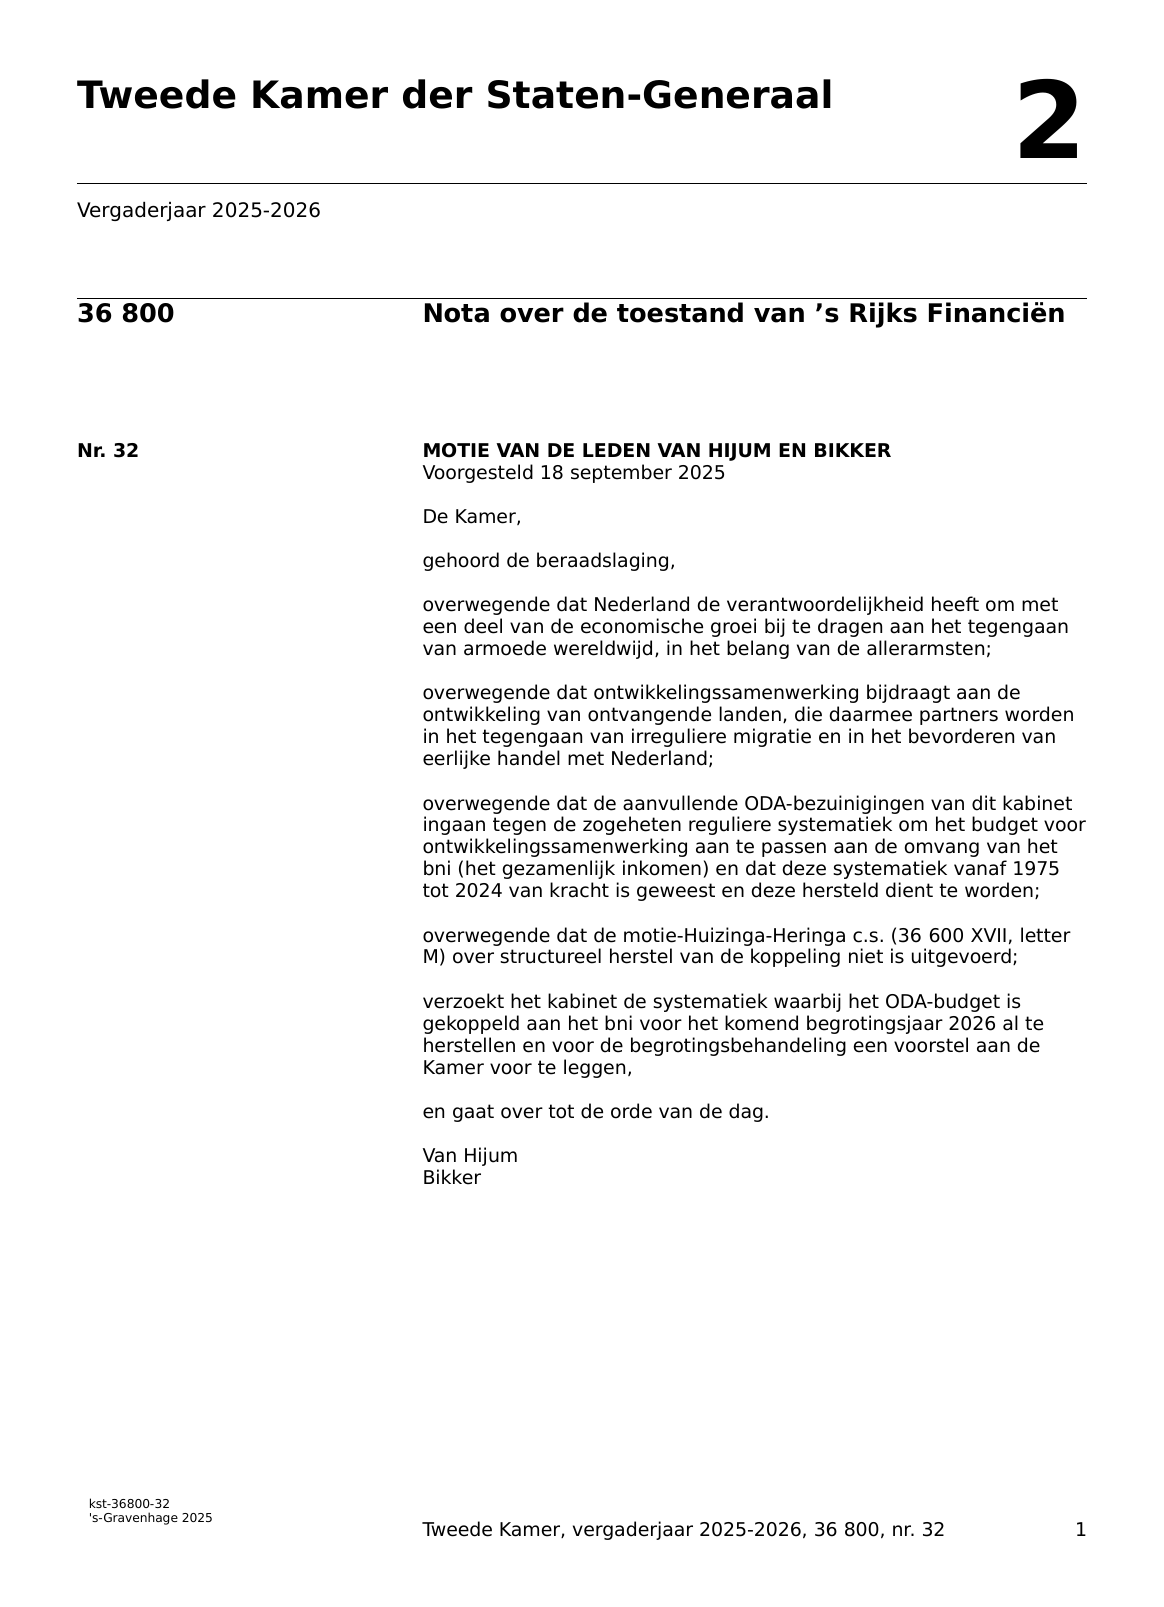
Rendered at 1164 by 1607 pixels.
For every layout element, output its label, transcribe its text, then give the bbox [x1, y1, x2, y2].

text overwegende dat de aanvullende ODA-bezuinigingen van dit kabinet ingaan tegen de zogeheten reguliere systematiek om het budget voor ontwikkelingssamenwerking aan te passen aan de omvang van het bni (het gezamenlijk inkomen) en dat deze systematiek vanaf 1975 tot 2024 van kracht is geweest en deze hersteld dient te worden; [422, 792, 1087, 902]
text kst-36800-32 [88, 1497, 323, 1511]
subtitle 36 800 Nota over de toestand van ’s Rijks Financiën [77, 299, 1087, 329]
text verzoekt het kabinet de systematiek waarbij het ODA-budget is gekoppeld aan het bni voor het komend begrotingsjaar 2026 al te herstellen en voor de begrotingsbehandeling een voorstel aan de Kamer voor te leggen, [422, 991, 1087, 1078]
table_header Tweede Kamer der Staten-Generaal [77, 59, 886, 183]
subtitle Nr. 32 MOTIE VAN DE LEDEN VAN HIJUM EN BIKKER [77, 440, 1087, 462]
table_cell Vergaderjaar 2025-2026 [77, 184, 1087, 298]
table_header 2 [886, 59, 1087, 183]
text Bikker [422, 1167, 1087, 1189]
text Van Hijum [422, 1145, 1087, 1167]
text 's-Gravenhage 2025 [88, 1511, 323, 1525]
text De Kamer, [422, 506, 1087, 528]
text overwegende dat ontwikkelingssamenwerking bijdraagt aan de ontwikkeling van ontvangende landen, die daarmee partners worden in het tegengaan van irreguliere migratie en in het bevorderen van eerlijke handel met Nederland; [422, 682, 1087, 770]
text gehoord de beraadslaging, [422, 550, 1087, 572]
text overwegende dat Nederland de verantwoordelijkheid heeft om met een deel van de economische groei bij te dragen aan het tegengaan van armoede wereldwijd, in het belang van de allerarmsten; [422, 594, 1087, 660]
text Voorgesteld 18 september 2025 [422, 462, 1087, 484]
text overwegende dat de motie-Huizinga-Heringa c.s. (36 600 XVII, letter M) over structureel herstel van de koppeling niet is uitgevoerd; [422, 924, 1087, 968]
text en gaat over tot de orde van de dag. [422, 1101, 1087, 1123]
